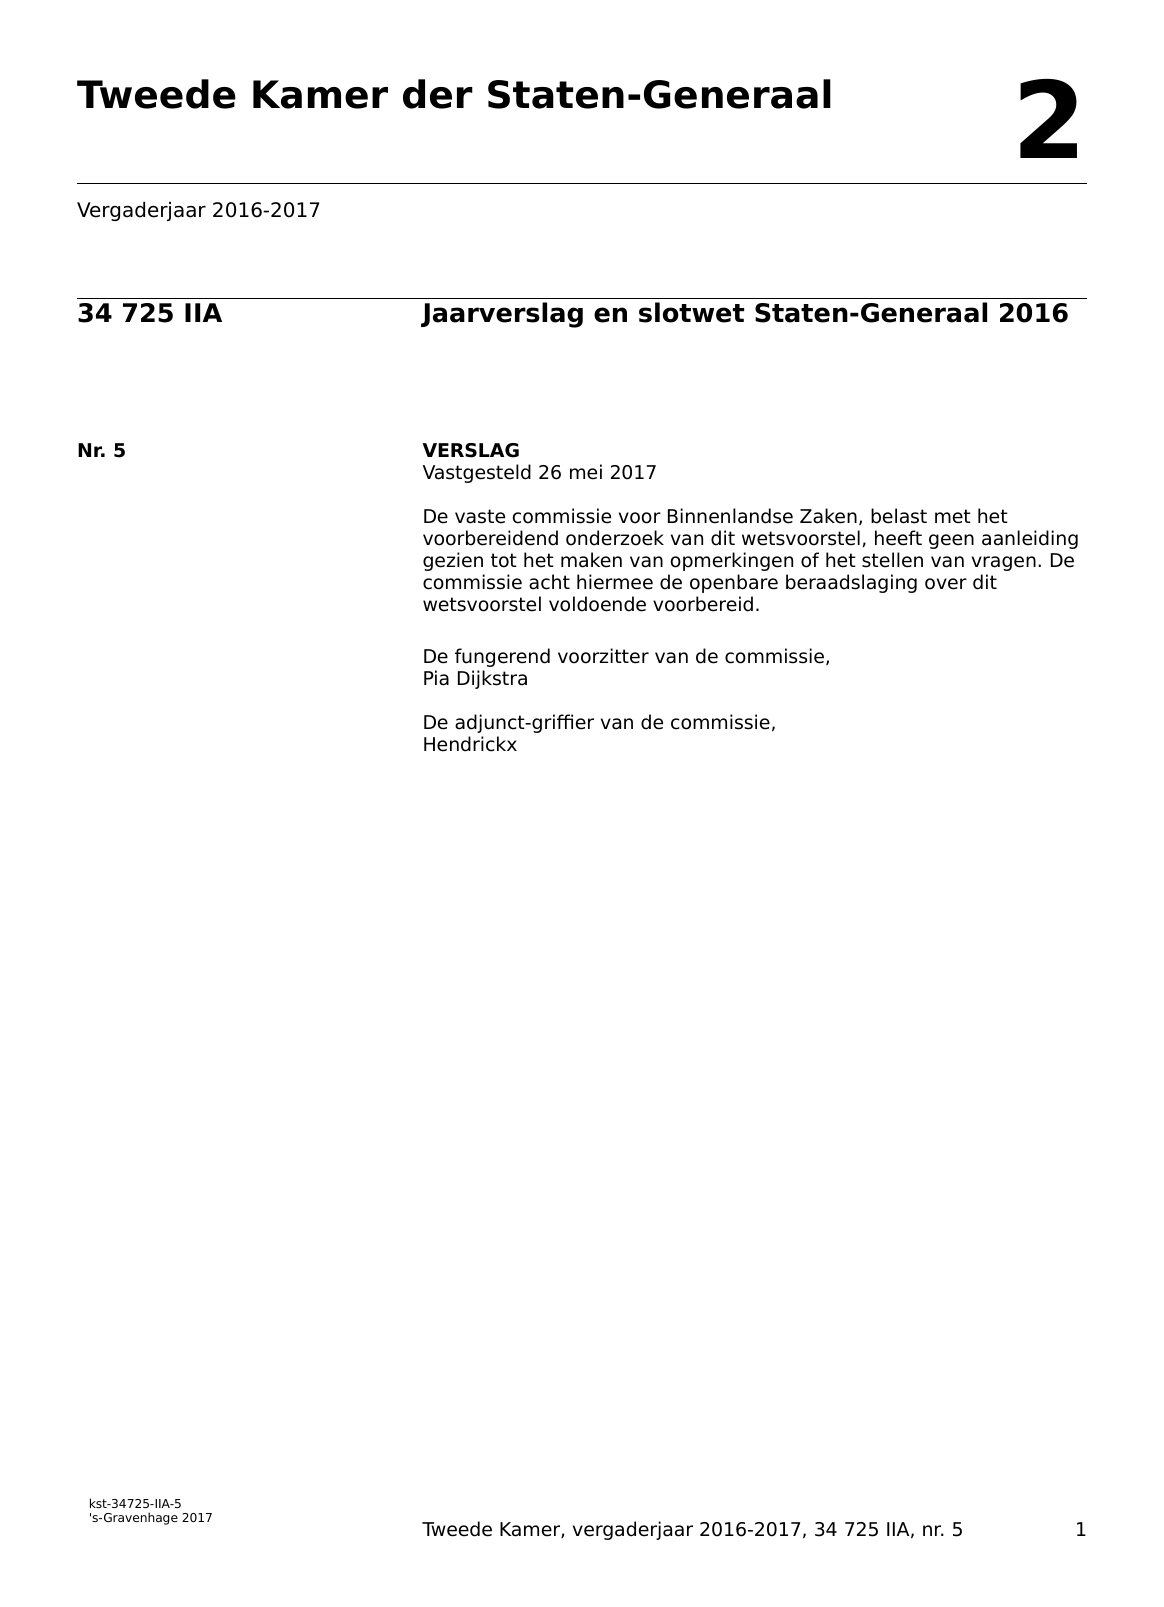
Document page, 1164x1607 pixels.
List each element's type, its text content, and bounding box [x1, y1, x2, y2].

subtitle 34 725 IIA Jaarverslag en slotwet Staten-Generaal 2016 [77, 299, 1087, 329]
subtitle Nr. 5 VERSLAG [77, 440, 1087, 462]
table_cell Vergaderjaar 2016-2017 [77, 184, 1087, 298]
text Vastgesteld 26 mei 2017 [422, 462, 1087, 484]
text De fungerend voorzitter van de commissie, Pia Dijkstra [422, 646, 1087, 690]
table_header Tweede Kamer der Staten-Generaal [77, 59, 886, 183]
text De vaste commissie voor Binnenlandse Zaken, belast met het voorbereidend onderzoek van dit wetsvoorstel, heeft geen aanleiding gezien tot het maken van opmerkingen of het stellen van vragen. De commissie acht hiermee de openbare beraadslaging over dit wetsvoorstel voldoende voorbereid. [422, 506, 1087, 616]
text 's-Gravenhage 2017 [88, 1511, 323, 1525]
text kst-34725-IIA-5 [88, 1497, 323, 1511]
table_header 2 [886, 59, 1087, 183]
text De adjunct-griffier van de commissie, Hendrickx [422, 712, 1087, 756]
